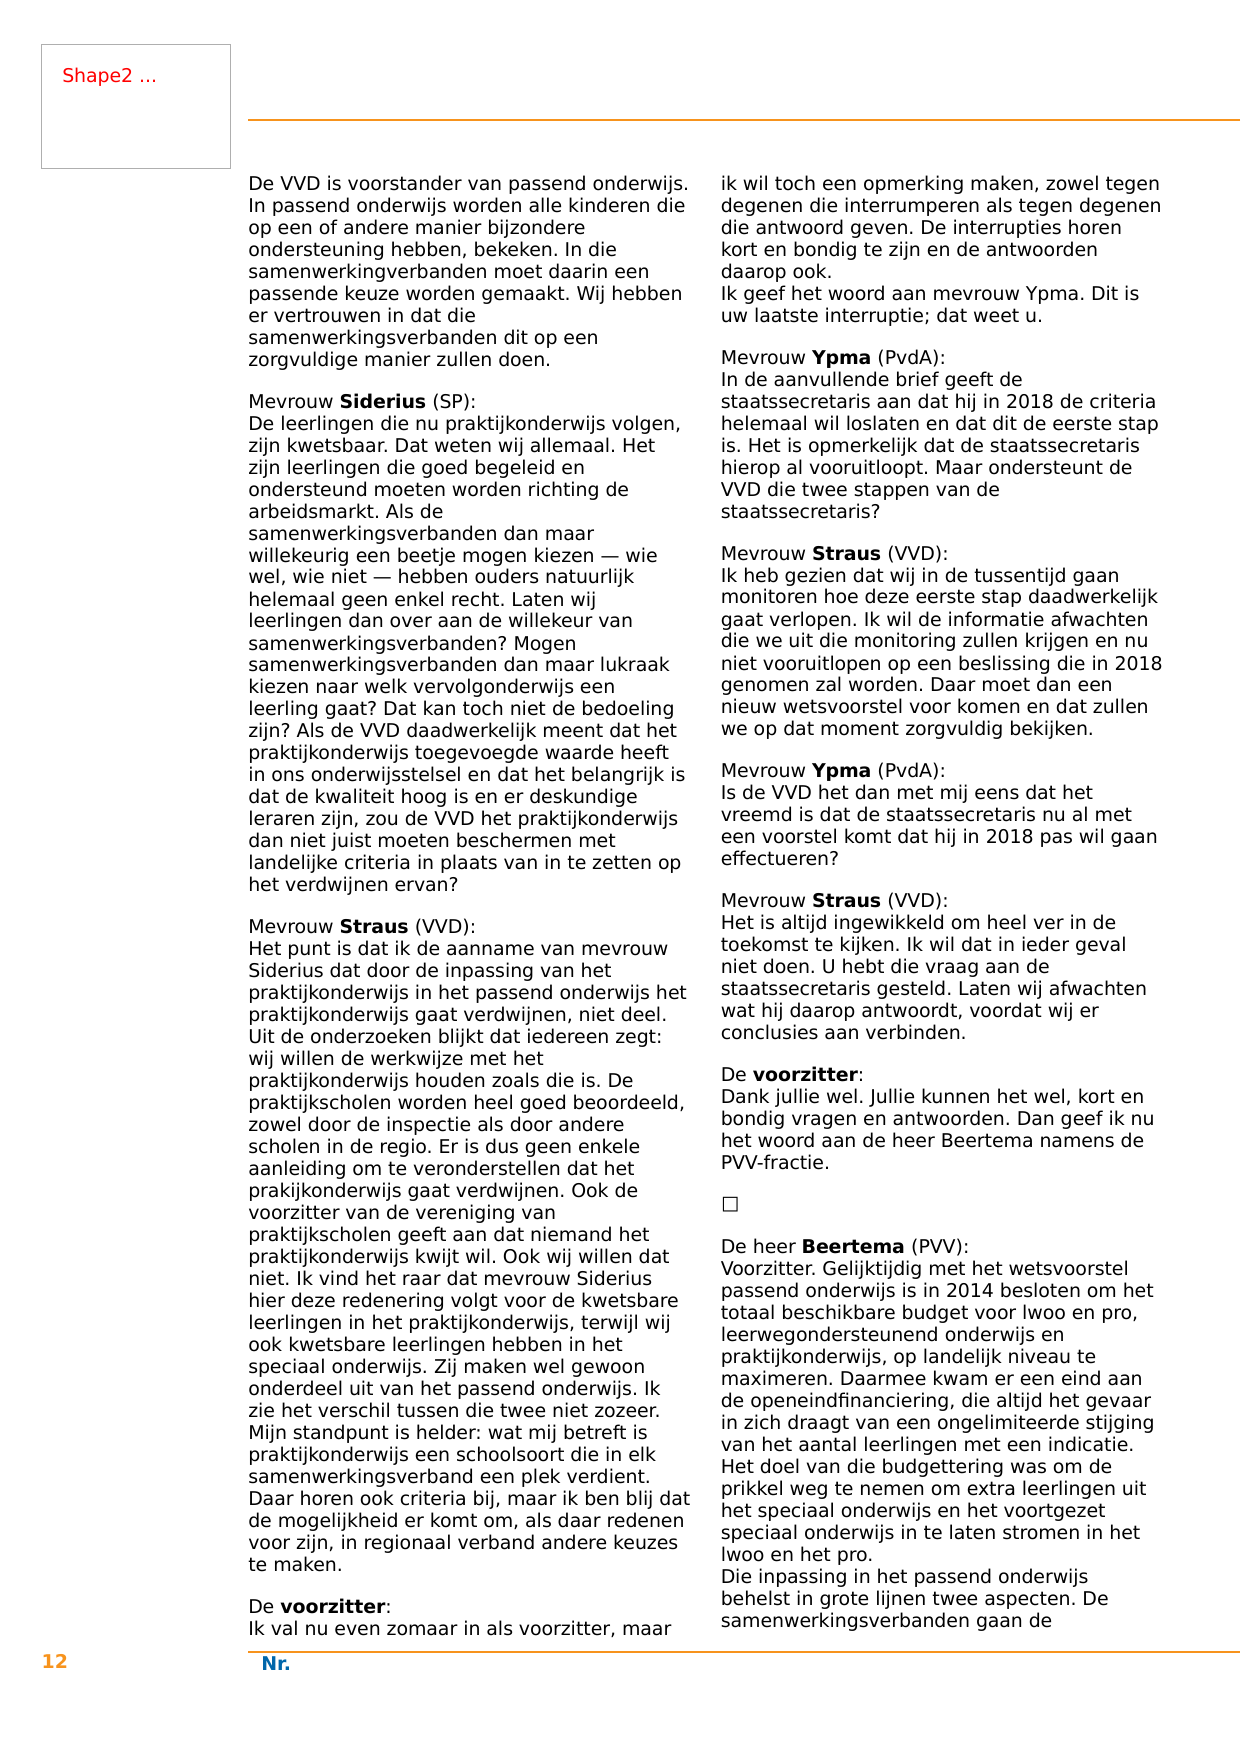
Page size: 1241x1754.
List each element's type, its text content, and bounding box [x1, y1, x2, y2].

text Is de VVD het dan met mij eens dat het vreemd is dat de staatssecretaris nu al met een voorstel komt dat hij in 2018 pas wil gaan effectueren? [721, 782, 1163, 870]
text ik wil toch een opmerking maken, zowel tegen degenen die interrumperen als tegen degenen die antwoord geven. De interrupties horen kort en bondig te zijn en de antwoorden daarop ook. [721, 173, 1163, 283]
text Ik geef het woord aan mevrouw Ypma. Dit is uw laatste interruptie; dat weet u. [721, 283, 1163, 327]
text De VVD is voorstander van passend onderwijs. In passend onderwijs worden alle kinderen die op een of andere manier bijzondere ondersteuning hebben, bekeken. In die samenwerkingverbanden moet daarin een passende keuze worden gemaakt. Wij hebben er vertrouwen in dat die samenwerkingsverbanden dit op een zorgvuldige manier zullen doen. [248, 173, 691, 371]
text Mevrouw Ypma (PvdA): [721, 347, 1163, 369]
text Mevrouw Ypma (PvdA): [721, 760, 1163, 782]
text Die inpassing in het passend onderwijs behelst in grote lijnen twee aspecten. De samenwerkingsverbanden gaan de [721, 1566, 1163, 1632]
text Voorzitter. Gelijktijdig met het wetsvoorstel passend onderwijs is in 2014 besloten om het totaal beschikbare budget voor lwoo en pro, leerwegondersteunend onderwijs en praktijkonderwijs, op landelijk niveau te maximeren. Daarmee kwam er een eind aan de openeindfinanciering, die altijd het gevaar in zich draagt van een ongelimiteerde stijging van het aantal leerlingen met een indicatie. Het doel van die budgettering was om de prikkel weg te nemen om extra leerlingen uit het speciaal onderwijs en het voortgezet speciaal onderwijs in te laten stromen in het lwoo en het pro. [721, 1258, 1163, 1566]
text Mevrouw Straus (VVD): [721, 890, 1163, 912]
text Het is altijd ingewikkeld om heel ver in de toekomst te kijken. Ik wil dat in ieder geval niet doen. U hebt die vraag aan de staatssecretaris gesteld. Laten wij afwachten wat hij daarop antwoordt, voordat wij er conclusies aan verbinden. [721, 912, 1163, 1044]
text Mevrouw Straus (VVD): [248, 916, 691, 938]
text De voorzitter: [248, 1596, 691, 1617]
text Ik heb gezien dat wij in de tussentijd gaan monitoren hoe deze eerste stap daadwerkelijk gaat verlopen. Ik wil de informatie afwachten die we uit die monitoring zullen krijgen en nu niet vooruitlopen op een beslissing die in 2018 genomen zal worden. Daar moet dan een nieuw wetsvoorstel voor komen en dat zullen we op dat moment zorgvuldig bekijken. [721, 564, 1163, 740]
text Mevrouw Straus (VVD): [721, 542, 1163, 564]
text Het punt is dat ik de aanname van mevrouw Siderius dat door de inpassing van het praktijkonderwijs in het passend onderwijs het praktijkonderwijs gaat verdwijnen, niet deel. Uit de onderzoeken blijkt dat iedereen zegt: wij willen de werkwijze met het praktijkonderwijs houden zoals die is. De praktijkscholen worden heel goed beoordeeld, zowel door de inspectie als door andere scholen in de regio. Er is dus geen enkele aanleiding om te veronderstellen dat het prakijkonderwijs gaat verdwijnen. Ook de voorzitter van de vereniging van praktijkscholen geeft aan dat niemand het praktijkonderwijs kwijt wil. Ook wij willen dat niet. Ik vind het raar dat mevrouw Siderius hier deze redenering volgt voor de kwetsbare leerlingen in het praktijkonderwijs, terwijl wij ook kwetsbare leerlingen hebben in het speciaal onderwijs. Zij maken wel gewoon onderdeel uit van het passend onderwijs. Ik zie het verschil tussen die twee niet zozeer. Mijn standpunt is helder: wat mij betreft is praktijkonderwijs een schoolsoort die in elk samenwerkingsverband een plek verdient. Daar horen ook criteria bij, maar ik ben blij dat de mogelijkheid er komt om, als daar redenen voor zijn, in regionaal verband andere keuzes te maken. [248, 938, 691, 1576]
text In de aanvullende brief geeft de staatssecretaris aan dat hij in 2018 de criteria helemaal wil loslaten en dat dit de eerste stap is. Het is opmerkelijk dat de staatssecretaris hierop al vooruitloopt. Maar ondersteunt de VVD die twee stappen van de staatssecretaris? [721, 369, 1163, 522]
text De heer Beertema (PVV): [721, 1236, 1163, 1258]
text Ik val nu even zomaar in als voorzitter, maar [248, 1617, 691, 1639]
text De voorzitter: [721, 1064, 1163, 1086]
text ⬜ [721, 1194, 1163, 1216]
text Mevrouw Siderius (SP): [248, 391, 691, 413]
text De leerlingen die nu praktijkonderwijs volgen, zijn kwetsbaar. Dat weten wij allemaal. Het zijn leerlingen die goed begeleid en ondersteund moeten worden richting de arbeidsmarkt. Als de samenwerkingsverbanden dan maar willekeurig een beetje mogen kiezen — wie wel, wie niet — hebben ouders natuurlijk helemaal geen enkel recht. Laten wij leerlingen dan over aan de willekeur van samenwerkingsverbanden? Mogen samenwerkingsverbanden dan maar lukraak kiezen naar welk vervolgonderwijs een leerling gaat? Dat kan toch niet de bedoeling zijn? Als de VVD daadwerkelijk meent dat het praktijkonderwijs toegevoegde waarde heeft in ons onderwijsstelsel en dat het belangrijk is dat de kwaliteit hoog is en er deskundige leraren zijn, zou de VVD het praktijkonderwijs dan niet juist moeten beschermen met landelijke criteria in plaats van in te zetten op het verdwijnen ervan? [248, 413, 691, 896]
text Dank jullie wel. Jullie kunnen het wel, kort en bondig vragen en antwoorden. Dan geef ik nu het woord aan de heer Beertema namens de PVV-fractie. [721, 1086, 1163, 1174]
